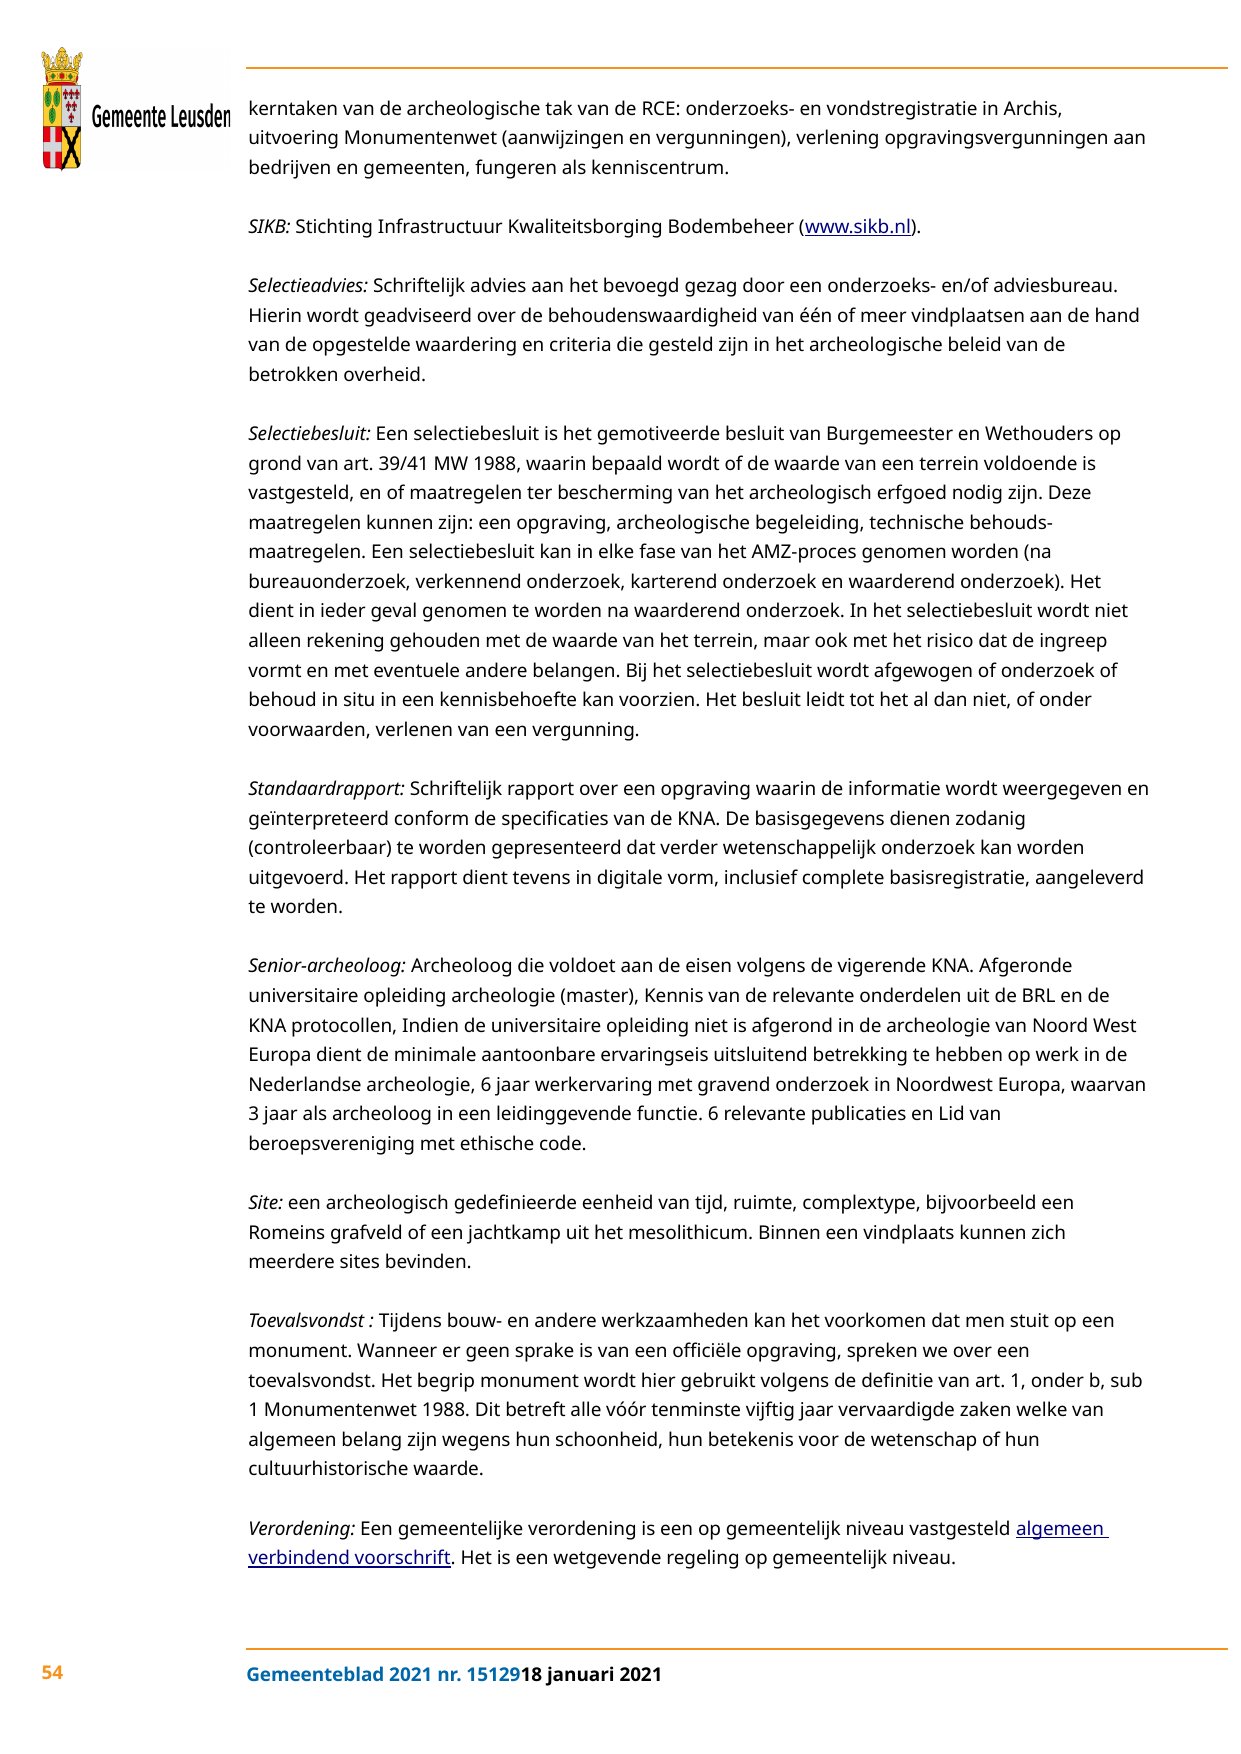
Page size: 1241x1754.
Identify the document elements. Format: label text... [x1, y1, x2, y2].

text Selectiebesluit: Een selectiebesluit is het gemotiveerde besluit van Burgemeester en Wethouders op grond van art. 39/41 MW 1988, waarin bepaald wordt of de waarde van een terrein voldoende is vastgesteld, en of maatregelen ter bescherming van het archeologisch erfgoed nodig zijn. Deze maatregelen kunnen zijn: een opgraving, archeologische begeleiding, technische behouds-maatregelen. Een selectiebesluit kan in elke fase van het AMZ-proces genomen worden (na bureauonderzoek, verkennend onderzoek, karterend onderzoek en waarderend onderzoek). Het dient in ieder geval genomen te worden na waarderend onderzoek. In het selectiebesluit wordt niet alleen rekening gehouden met de waarde van het terrein, maar ook met het risico dat de ingreep vormt en met eventuele andere belangen. Bij het selectiebesluit wordt afgewogen of onderzoek of behoud in situ in een kennisbehoefte kan voorzien. Het besluit leidt tot het al dan niet, of onder voorwaarden, verlenen van een vergunning. [248, 420, 1152, 742]
picture [41, 47, 231, 172]
text Senior-archeoloog: Archeoloog die voldoet aan de eisen volgens de vigerende KNA. Afgeronde universitaire opleiding archeologie (master), Kennis van de relevante onderdelen uit de BRL en de KNA protocollen, Indien de universitaire opleiding niet is afgerond in de archeologie van Noord West Europa dient de minimale aantoonbare ervaringseis uitsluitend betrekking te hebben op werk in de Nederlandse archeologie, 6 jaar werkervaring met gravend onderzoek in Noordwest Europa, waarvan 3 jaar als archeoloog in een leidinggevende functie. 6 relevante publicaties en Lid van beroepsvereniging met ethische code. [248, 953, 1152, 1156]
text Selectieadvies: Schriftelijk advies aan het bevoegd gezag door een onderzoeks- en/of adviesbureau. Hierin wordt geadviseerd over de behoudenswaardigheid van één of meer vindplaatsen aan de hand van de opgestelde waardering en criteria die gesteld zijn in het archeologische beleid van de betrokken overheid. [248, 272, 1152, 387]
text Standaardrapport: Schriftelijk rapport over een opgraving waarin de informatie wordt weergegeven en geïnterpreteerd conform de specificaties van de KNA. De basisgegevens dienen zodanig (controleerbaar) te worden gepresenteerd dat verder wetenschappelijk onderzoek kan worden uitgevoerd. Het rapport dient tevens in digitale vorm, inclusief complete basisregistratie, aangeleverd te worden. [248, 775, 1152, 919]
text kerntaken van de archeologische tak van de RCE: onderzoeks- en vondstregistratie in Archis, uitvoering Monumentenwet (aanwijzingen en vergunningen), verlening opgravingsvergunningen aan bedrijven en gemeenten, fungeren als kenniscentrum. [248, 95, 1152, 180]
text SIKB: Stichting Infrastructuur Kwaliteitsborging Bodembeheer (www.sikb.nl). [248, 213, 1152, 239]
text Verordening: Een gemeentelijke verordening is een op gemeentelijk niveau vastgesteld algemeen verbindend voorschrift. Het is een wetgevende regeling op gemeentelijk niveau. [248, 1515, 1152, 1570]
text Site: een archeologisch gedefinieerde eenheid van tijd, ruimte, complextype, bijvoorbeeld een Romeins grafveld of een jachtkamp uit het mesolithicum. Binnen een vindplaats kunnen zich meerdere sites bevinden. [248, 1189, 1152, 1274]
text Toevalsvondst : Tijdens bouw- en andere werkzaamheden kan het voorkomen dat men stuit op een monument. Wanneer er geen sprake is van een officiële opgraving, spreken we over een toevalsvondst. Het begrip monument wordt hier gebruikt volgens de definitie van art. 1, onder b, sub 1 Monumentenwet 1988. Dit betreft alle vóór tenminste vijftig jaar vervaardigde zaken welke van algemeen belang zijn wegens hun schoonheid, hun betekenis voor de wetenschap of hun cultuurhistorische waarde. [248, 1308, 1152, 1481]
